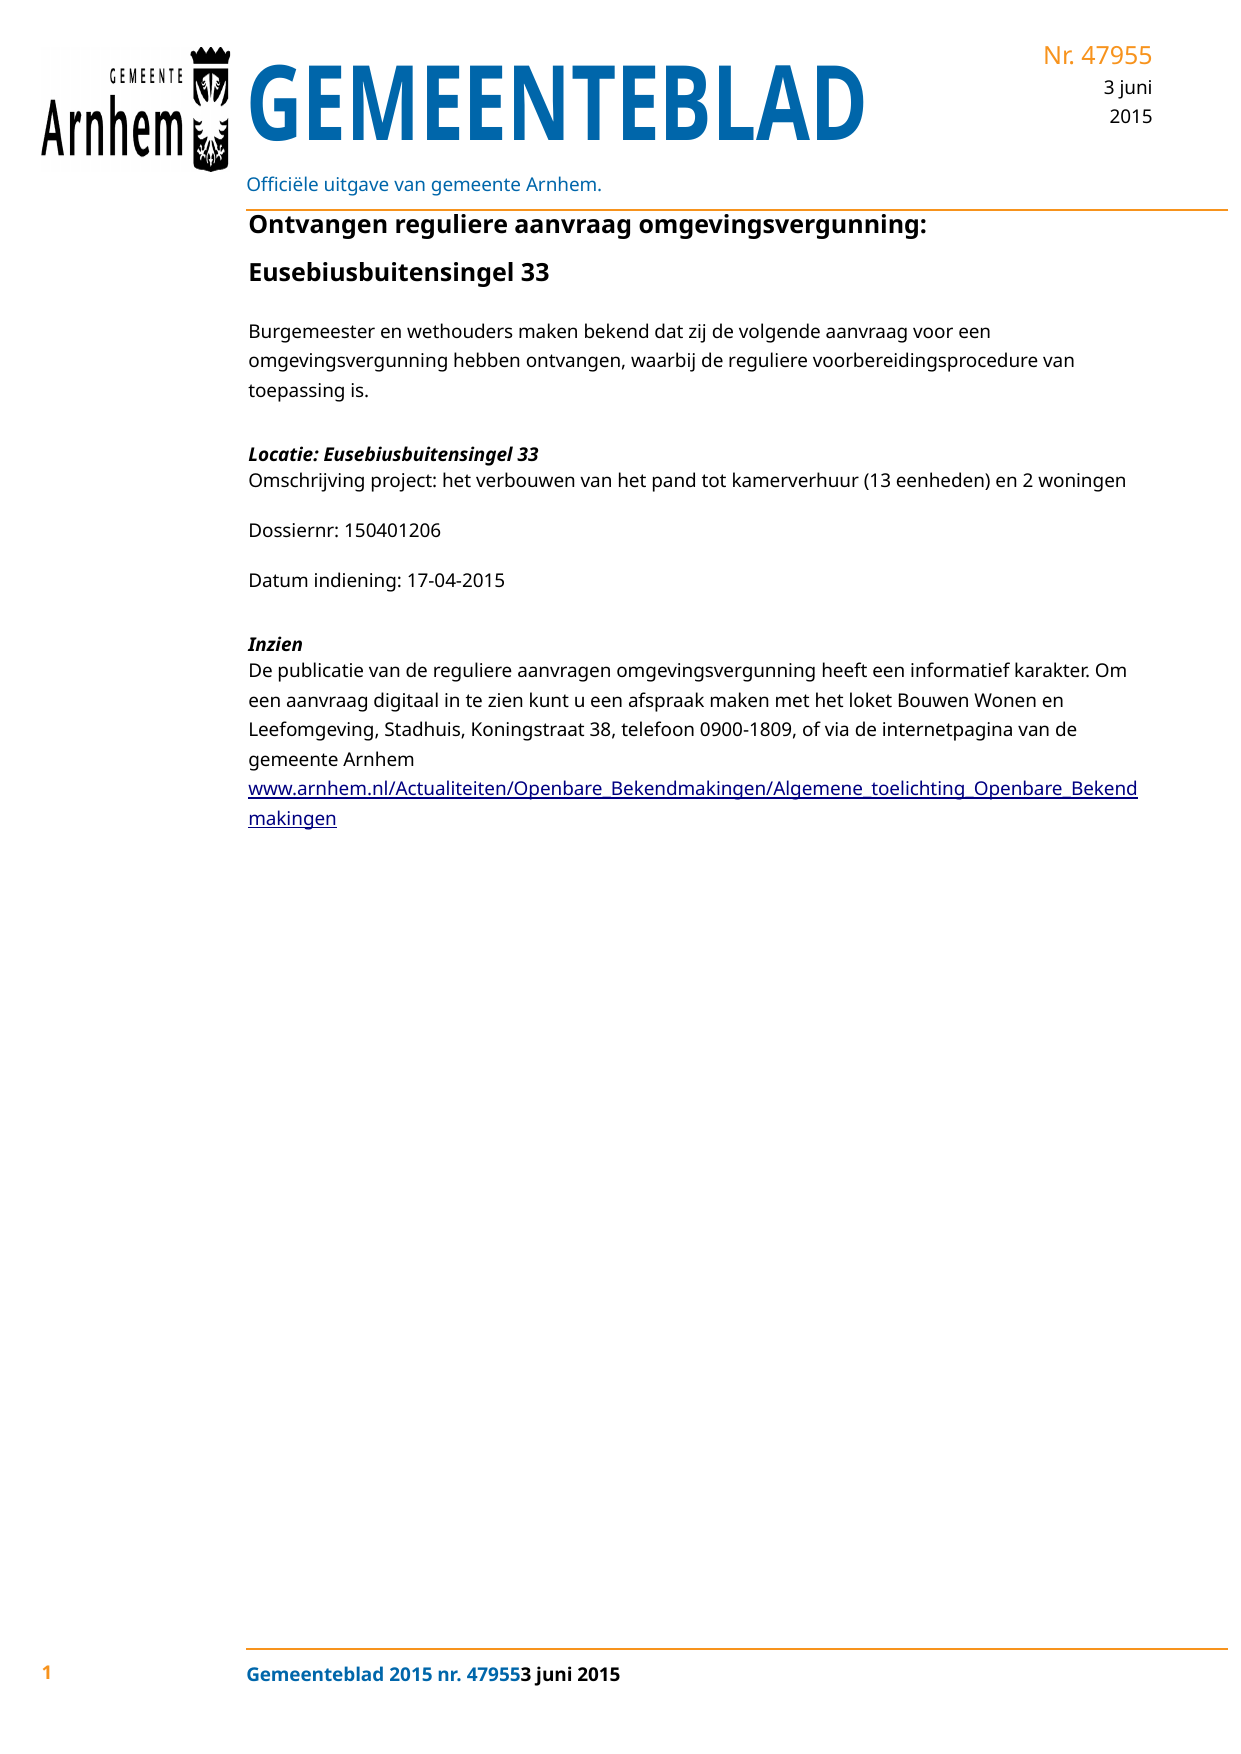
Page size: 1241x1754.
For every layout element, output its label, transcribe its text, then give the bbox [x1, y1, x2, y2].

text Dossiernr: 150401206 [248, 517, 1152, 543]
picture [41, 47, 231, 172]
text Ontvangen reguliere aanvraag omgevingsvergunning: Eusebiusbuitensingel 33 [248, 211, 1152, 288]
text Inzien [248, 632, 1152, 657]
text Omschrijving project: het verbouwen van het pand tot kamerverhuur (13 eenheden) en 2 woningen [248, 467, 1152, 492]
text De publicatie van de reguliere aanvragen omgevingsvergunning heeft een informatief karakter. Om een aanvraag digitaal in te zien kunt u een afspraak maken met het loket Bouwen Wonen en Leefomgeving, Stadhuis, Koningstraat 38, telefoon 0900-1809, of via de internetpagina van de gemeente Arnhem www.arnhem.nl/Actualiteiten/Openbare_Bekendmakingen/Algemene_toelichting_Openbare_Bekendmakingen [248, 657, 1152, 831]
text Burgemeester en wethouders maken bekend dat zij de volgende aanvraag voor een omgevingsvergunning hebben ontvangen, waarbij de reguliere voorbereidingsprocedure van toepassing is. [248, 318, 1152, 403]
text Datum indiening: 17-04-2015 [248, 568, 1152, 593]
text Locatie: Eusebiusbuitensingel 33 [248, 441, 1152, 467]
